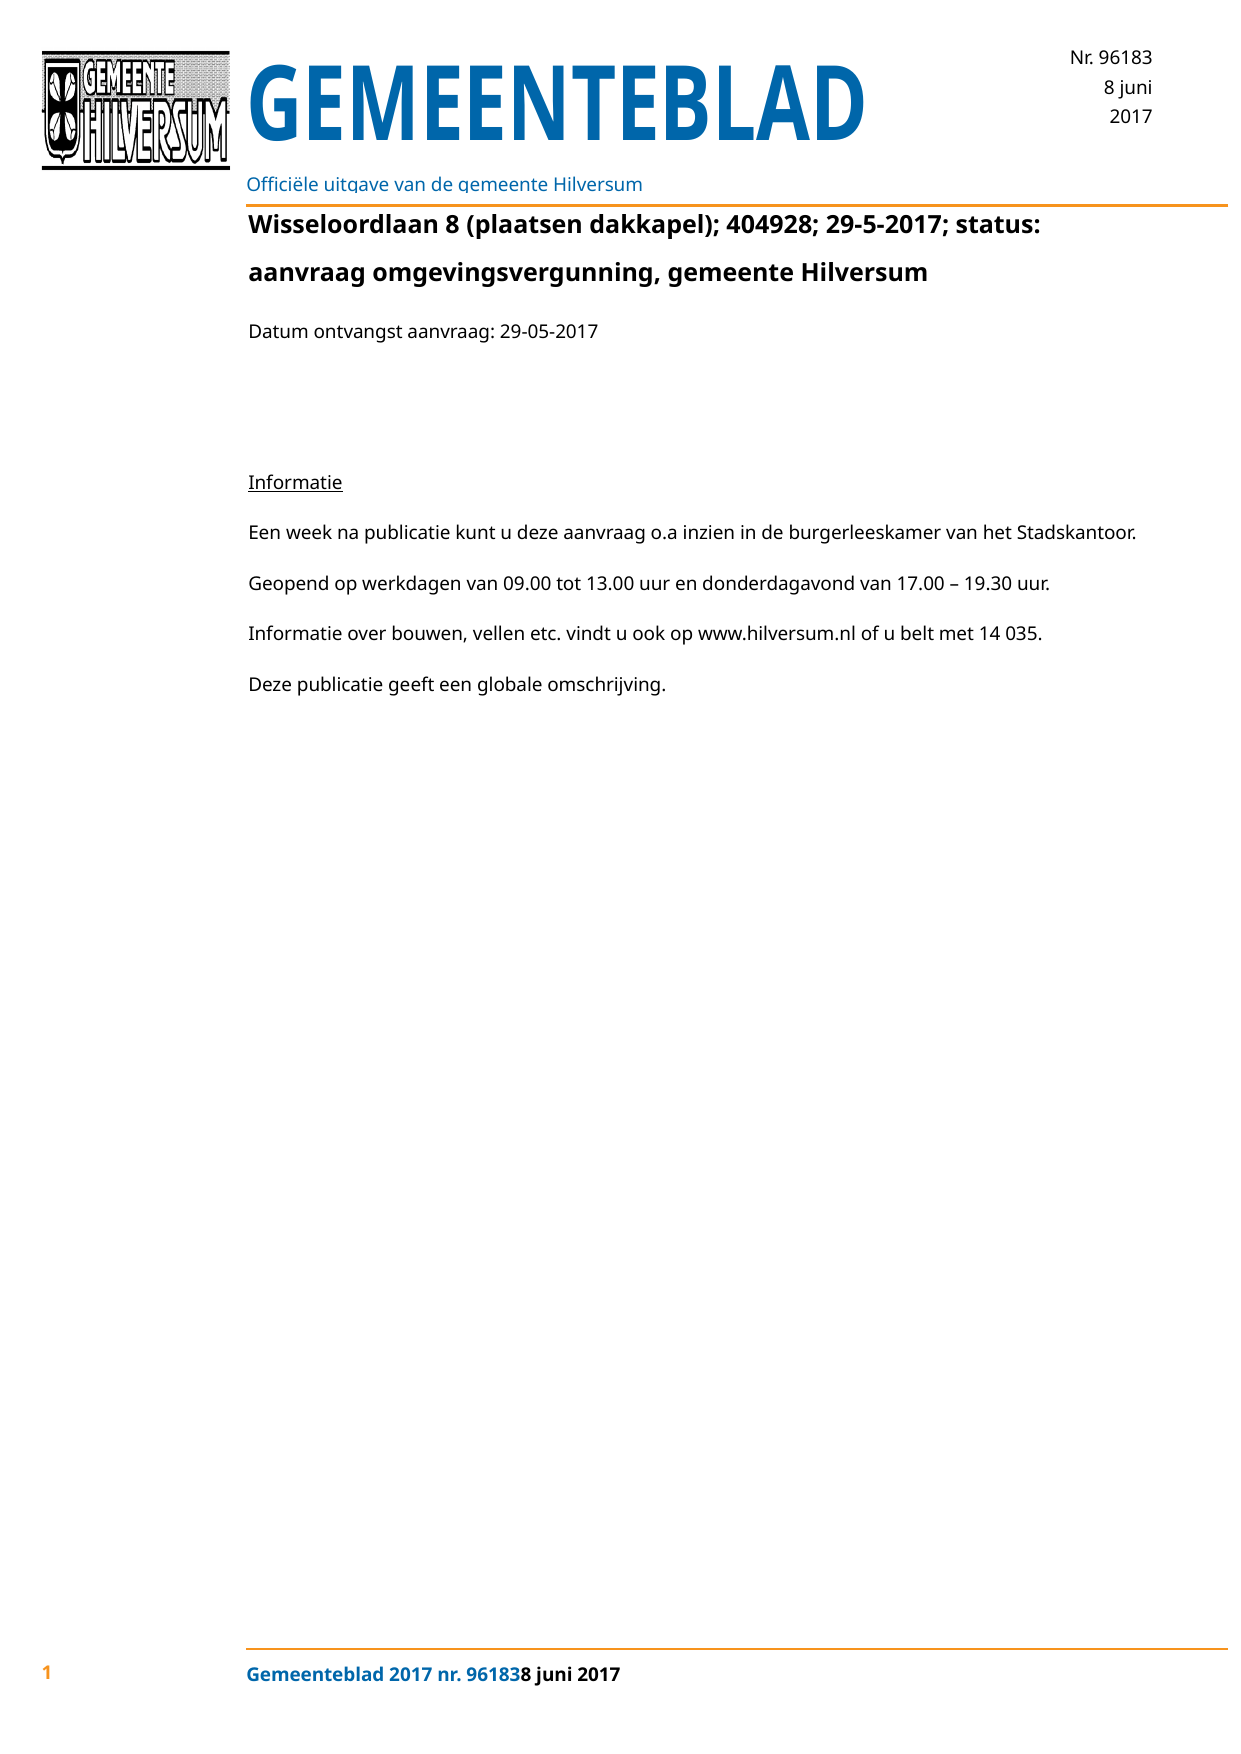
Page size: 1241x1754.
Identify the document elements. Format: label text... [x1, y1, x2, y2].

text Wisseloordlaan 8 (plaatsen dakkapel); 404928; 29-5-2017; status: aanvraag omgevingsvergunning, gemeente Hilversum [248, 207, 1152, 288]
text Informatie over bouwen, vellen etc. vindt u ook op www.hilversum.nl of u belt met 14 035. [248, 620, 1152, 646]
text Geopend op werkdagen van 09.00 tot 13.00 uur en donderdagavond van 17.00 – 19.30 uur. [248, 570, 1152, 596]
text Deze publicatie geeft een globale omschrijving. [248, 671, 1152, 697]
picture [41, 47, 231, 172]
text Datum ontvangst aanvraag: 29-05-2017 [248, 318, 1152, 344]
text Informatie [248, 469, 1152, 495]
text Een week na publicatie kunt u deze aanvraag o.a inzien in de burgerleeskamer van het Stadskantoor. [248, 519, 1152, 545]
